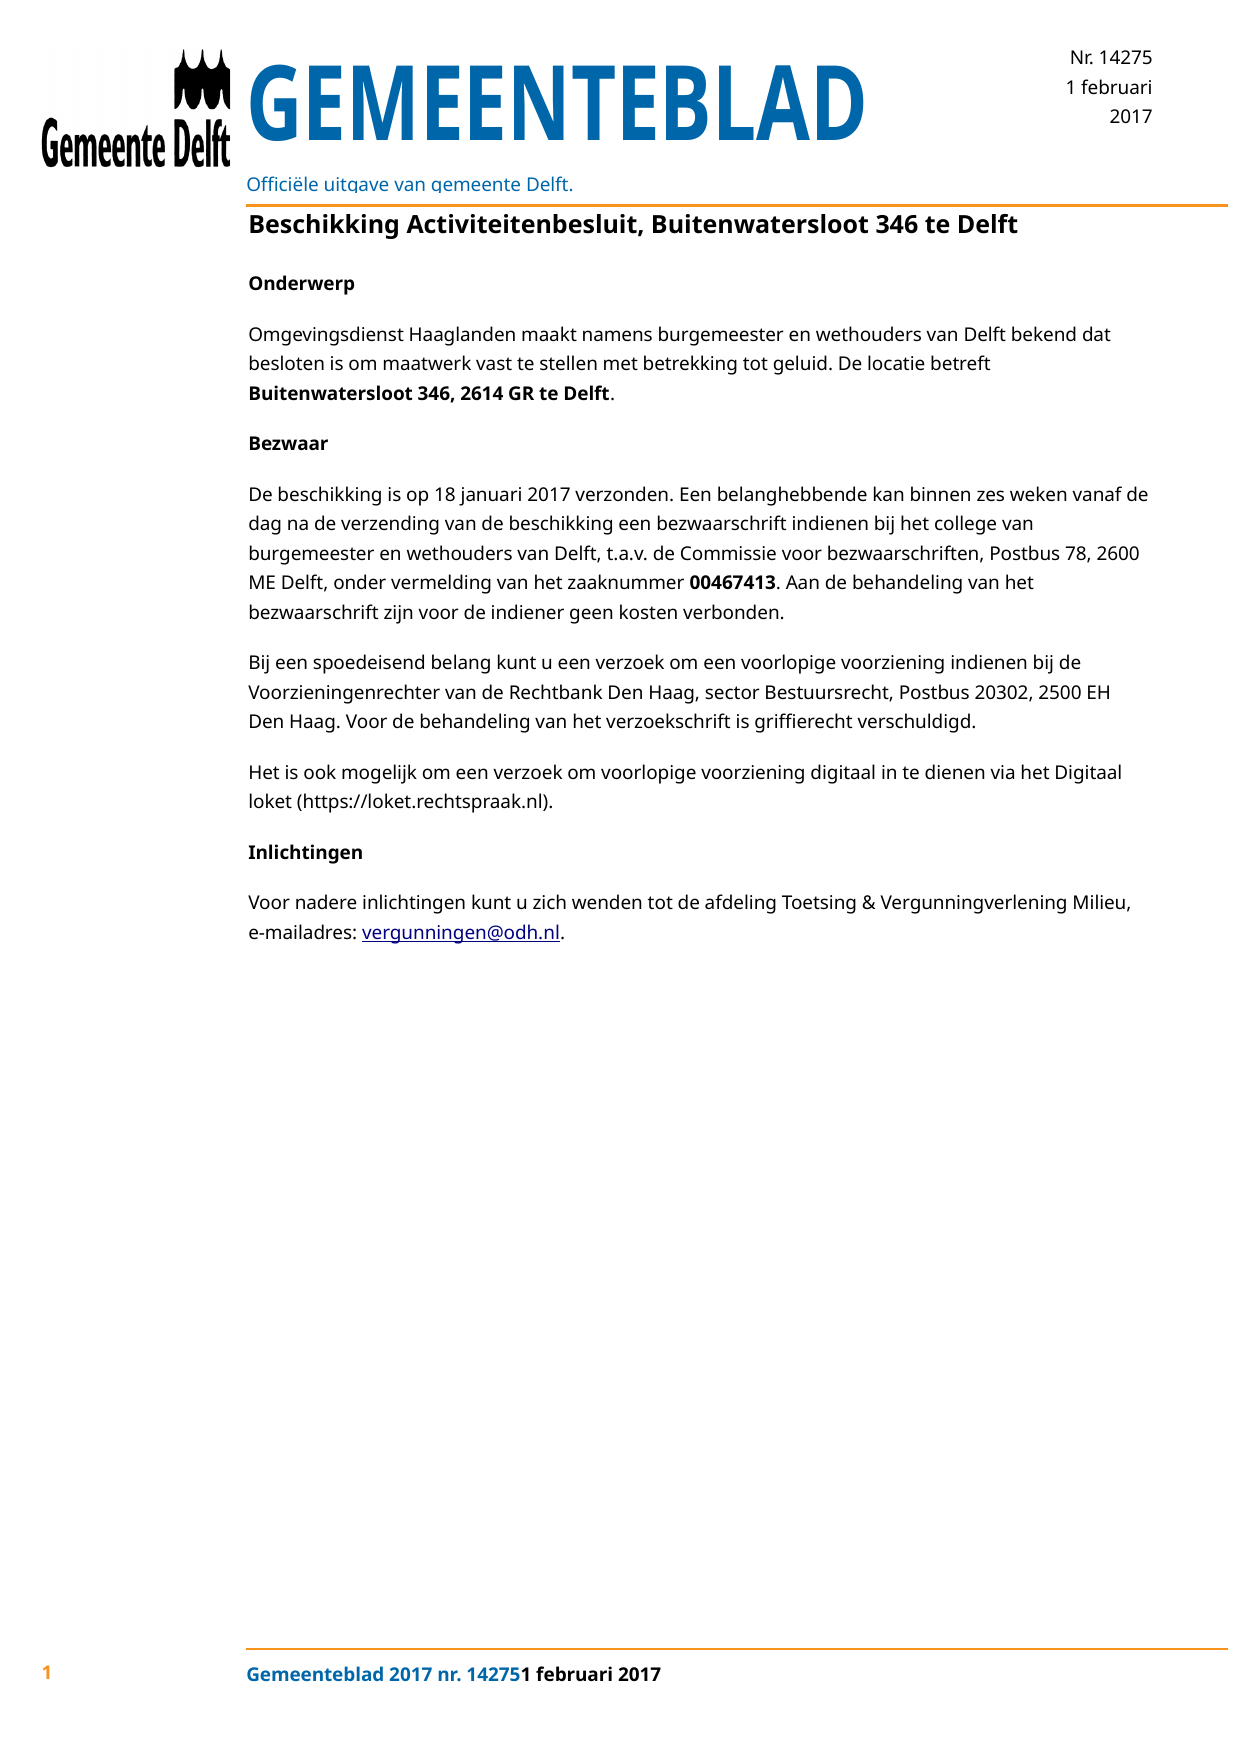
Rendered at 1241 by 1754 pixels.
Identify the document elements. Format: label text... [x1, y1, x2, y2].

text Het is ook mogelijk om een verzoek om voorlopige voorziening digitaal in te dienen via het Digitaal loket (https://loket.rechtspraak.nl). [248, 759, 1152, 814]
text De beschikking is op 18 januari 2017 verzonden. Een belanghebbende kan binnen zes weken vanaf de dag na de verzending van de beschikking een bezwaarschrift indienen bij het college van burgemeester en wethouders van Delft, t.a.v. de Commissie voor bezwaarschriften, Postbus 78, 2600 ME Delft, onder vermelding van het zaaknummer 00467413. Aan de behandeling van het bezwaarschrift zijn voor de indiener geen kosten verbonden. [248, 481, 1152, 625]
text Voor nadere inlichtingen kunt u zich wenden tot de afdeling Toetsing & Vergunningverlening Milieu, e-mailadres: vergunningen@odh.nl. [248, 889, 1152, 945]
text Onderwerp [248, 270, 1152, 296]
picture [41, 47, 231, 172]
text Bij een spoedeisend belang kunt u een verzoek om een voorlopige voorziening indienen bij de Voorzieningenrechter van de Rechtbank Den Haag, sector Bestuursrecht, Postbus 20302, 2500 EH Den Haag. Voor de behandeling van het verzoekschrift is griffierecht verschuldigd. [248, 649, 1152, 734]
text Beschikking Activiteitenbesluit, Buitenwatersloot 346 te Delft [248, 207, 1152, 241]
text Bezwaar [248, 430, 1152, 456]
text Inlichtingen [248, 839, 1152, 865]
text Omgevingsdienst Haaglanden maakt namens burgemeester en wethouders van Delft bekend dat besloten is om maatwerk vast te stellen met betrekking tot geluid. De locatie betreft Buitenwatersloot 346, 2614 GR te Delft. [248, 321, 1152, 406]
